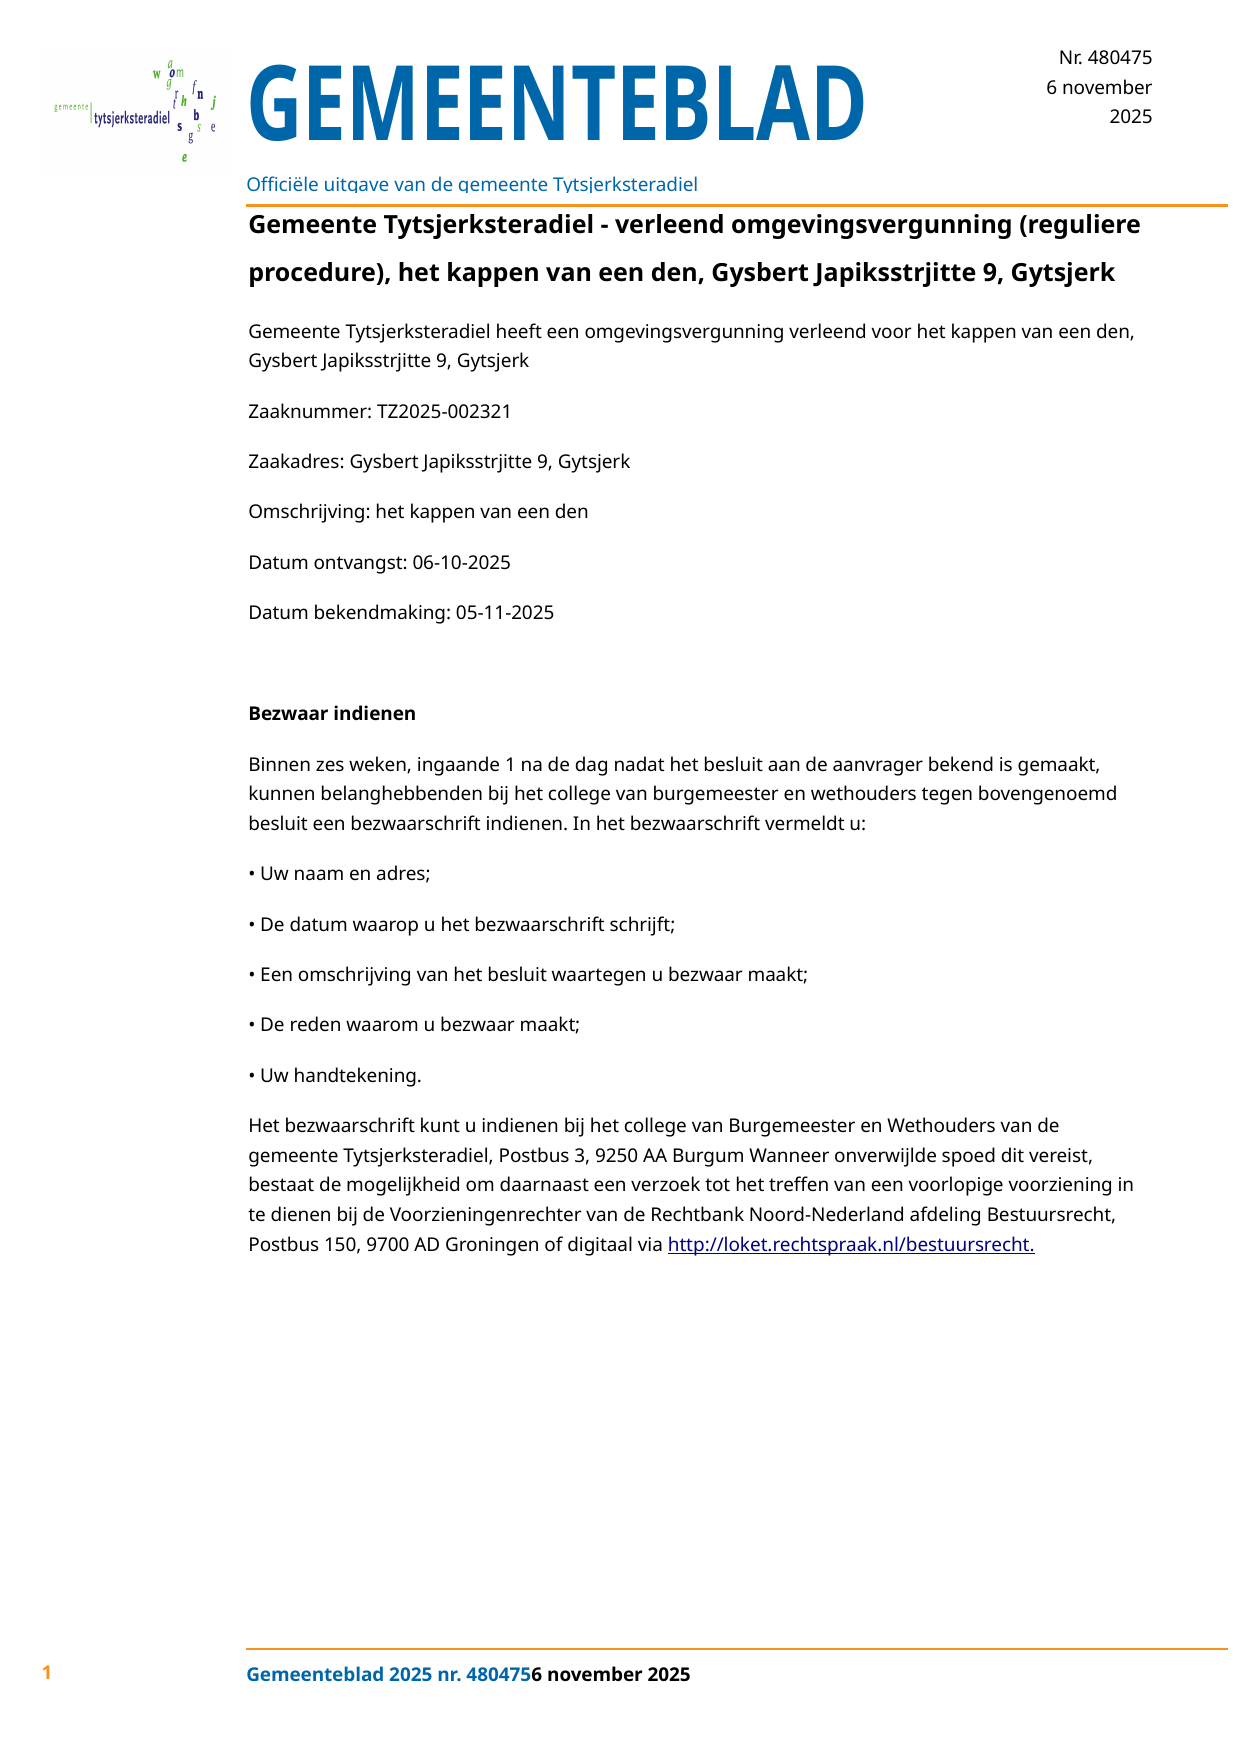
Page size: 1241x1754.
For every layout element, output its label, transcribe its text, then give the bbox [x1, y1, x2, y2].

text Gemeente Tytsjerksteradiel heeft een omgevingsvergunning verleend voor het kappen van een den, Gysbert Japiksstrjitte 9, Gytsjerk [248, 318, 1152, 373]
text Zaakadres: Gysbert Japiksstrjitte 9, Gytsjerk [248, 448, 1152, 474]
text Binnen zes weken, ingaande 1 na de dag nadat het besluit aan de aanvrager bekend is gemaakt, kunnen belanghebbenden bij het college van burgemeester en wethouders tegen bovengenoemd besluit een bezwaarschrift indienen. In het bezwaarschrift vermeldt u: [248, 751, 1152, 836]
text • Uw handtekening. [248, 1062, 1152, 1088]
text Zaaknummer: TZ2025-002321 [248, 398, 1152, 424]
text • De reden waarom u bezwaar maakt; [248, 1012, 1152, 1037]
text • De datum waarop u het bezwaarschrift schrijft; [248, 911, 1152, 937]
text Datum ontvangst: 06-10-2025 [248, 549, 1152, 575]
text • Uw naam en adres; [248, 860, 1152, 886]
text Datum bekendmaking: 05-11-2025 [248, 599, 1152, 625]
text • Een omschrijving van het besluit waartegen u bezwaar maakt; [248, 961, 1152, 987]
picture [41, 47, 231, 172]
text Gemeente Tytsjerksteradiel - verleend omgevingsvergunning (reguliere procedure), het kappen van een den, Gysbert Japiksstrjitte 9, Gytsjerk [248, 207, 1152, 288]
text Omschrijving: het kappen van een den [248, 499, 1152, 524]
text Bezwaar indienen [248, 700, 1152, 726]
text Het bezwaarschrift kunt u indienen bij het college van Burgemeester en Wethouders van de gemeente Tytsjerksteradiel, Postbus 3, 9250 AA Burgum Wanneer onverwijlde spoed dit vereist, bestaat de mogelijkheid om daarnaast een verzoek tot het treffen van een voorlopige voorziening in te dienen bij de Voorzieningenrechter van de Rechtbank Noord-Nederland afdeling Bestuursrecht, Postbus 150, 9700 AD Groningen of digitaal via http://loket.rechtspraak.nl/bestuursrecht. [248, 1112, 1152, 1257]
